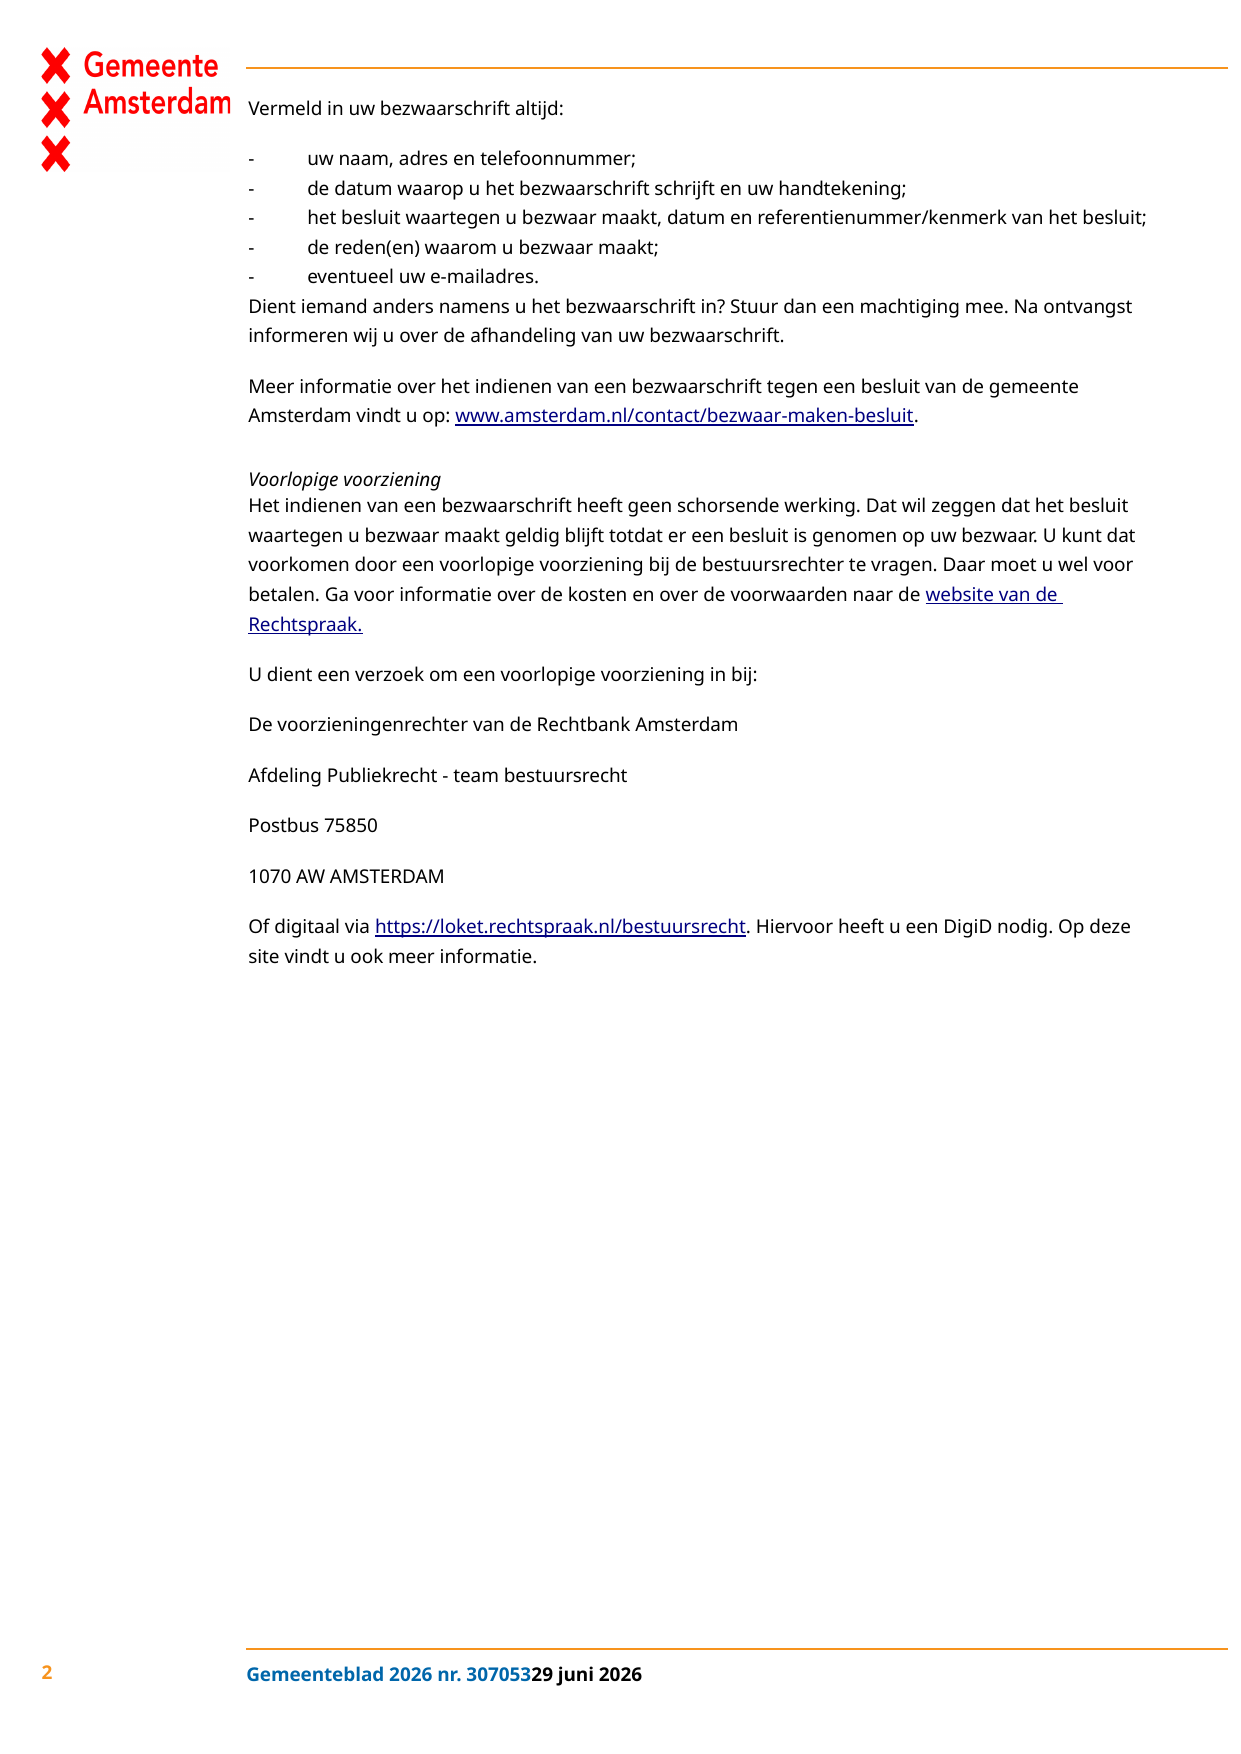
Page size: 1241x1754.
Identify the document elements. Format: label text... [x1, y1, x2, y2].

text Meer informatie over het indienen van een bezwaarschrift tegen een besluit van de gemeente Amsterdam vindt u op: www.amsterdam.nl/contact/bezwaar-maken-besluit. [248, 373, 1152, 428]
text Of digitaal via https://loket.rechtspraak.nl/bestuursrecht. Hiervoor heeft u een DigiD nodig. Op deze site vindt u ook meer informatie. [248, 913, 1152, 968]
list uw naam, adres en telefoonnummer; [248, 145, 1152, 171]
text Vermeld in uw bezwaarschrift altijd: [248, 95, 1152, 121]
text Het indienen van een bezwaarschrift heeft geen schorsende werking. Dat wil zeggen dat het besluit waartegen u bezwaar maakt geldig blijft totdat er een besluit is genomen op uw bezwaar. U kunt dat voorkomen door een voorlopige voorziening bij de bestuursrechter te vragen. Daar moet u wel voor betalen. Ga voor informatie over de kosten en over de voorwaarden naar de website van de Rechtspraak. [248, 492, 1152, 636]
text U dient een verzoek om een voorlopige voorziening in bij: [248, 661, 1152, 687]
text Postbus 75850 [248, 812, 1152, 838]
text Afdeling Publiekrecht - team bestuursrecht [248, 762, 1152, 788]
picture [41, 47, 231, 172]
text Dient iemand anders namens u het bezwaarschrift in? Stuur dan een machtiging mee. Na ontvangst informeren wij u over de afhandeling van uw bezwaarschrift. [248, 293, 1152, 348]
list de datum waarop u het bezwaarschrift schrijft en uw handtekening; [248, 175, 1152, 201]
text 1070 AW AMSTERDAM [248, 863, 1152, 888]
text De voorzieningenrechter van de Rechtbank Amsterdam [248, 712, 1152, 737]
text Voorlopige voorziening [248, 467, 1152, 492]
list eventueel uw e-mailadres. [248, 263, 1152, 289]
list het besluit waartegen u bezwaar maakt, datum en referentienummer/kenmerk van het besluit; [248, 204, 1152, 230]
list de reden(en) waarom u bezwaar maakt; [248, 234, 1152, 260]
